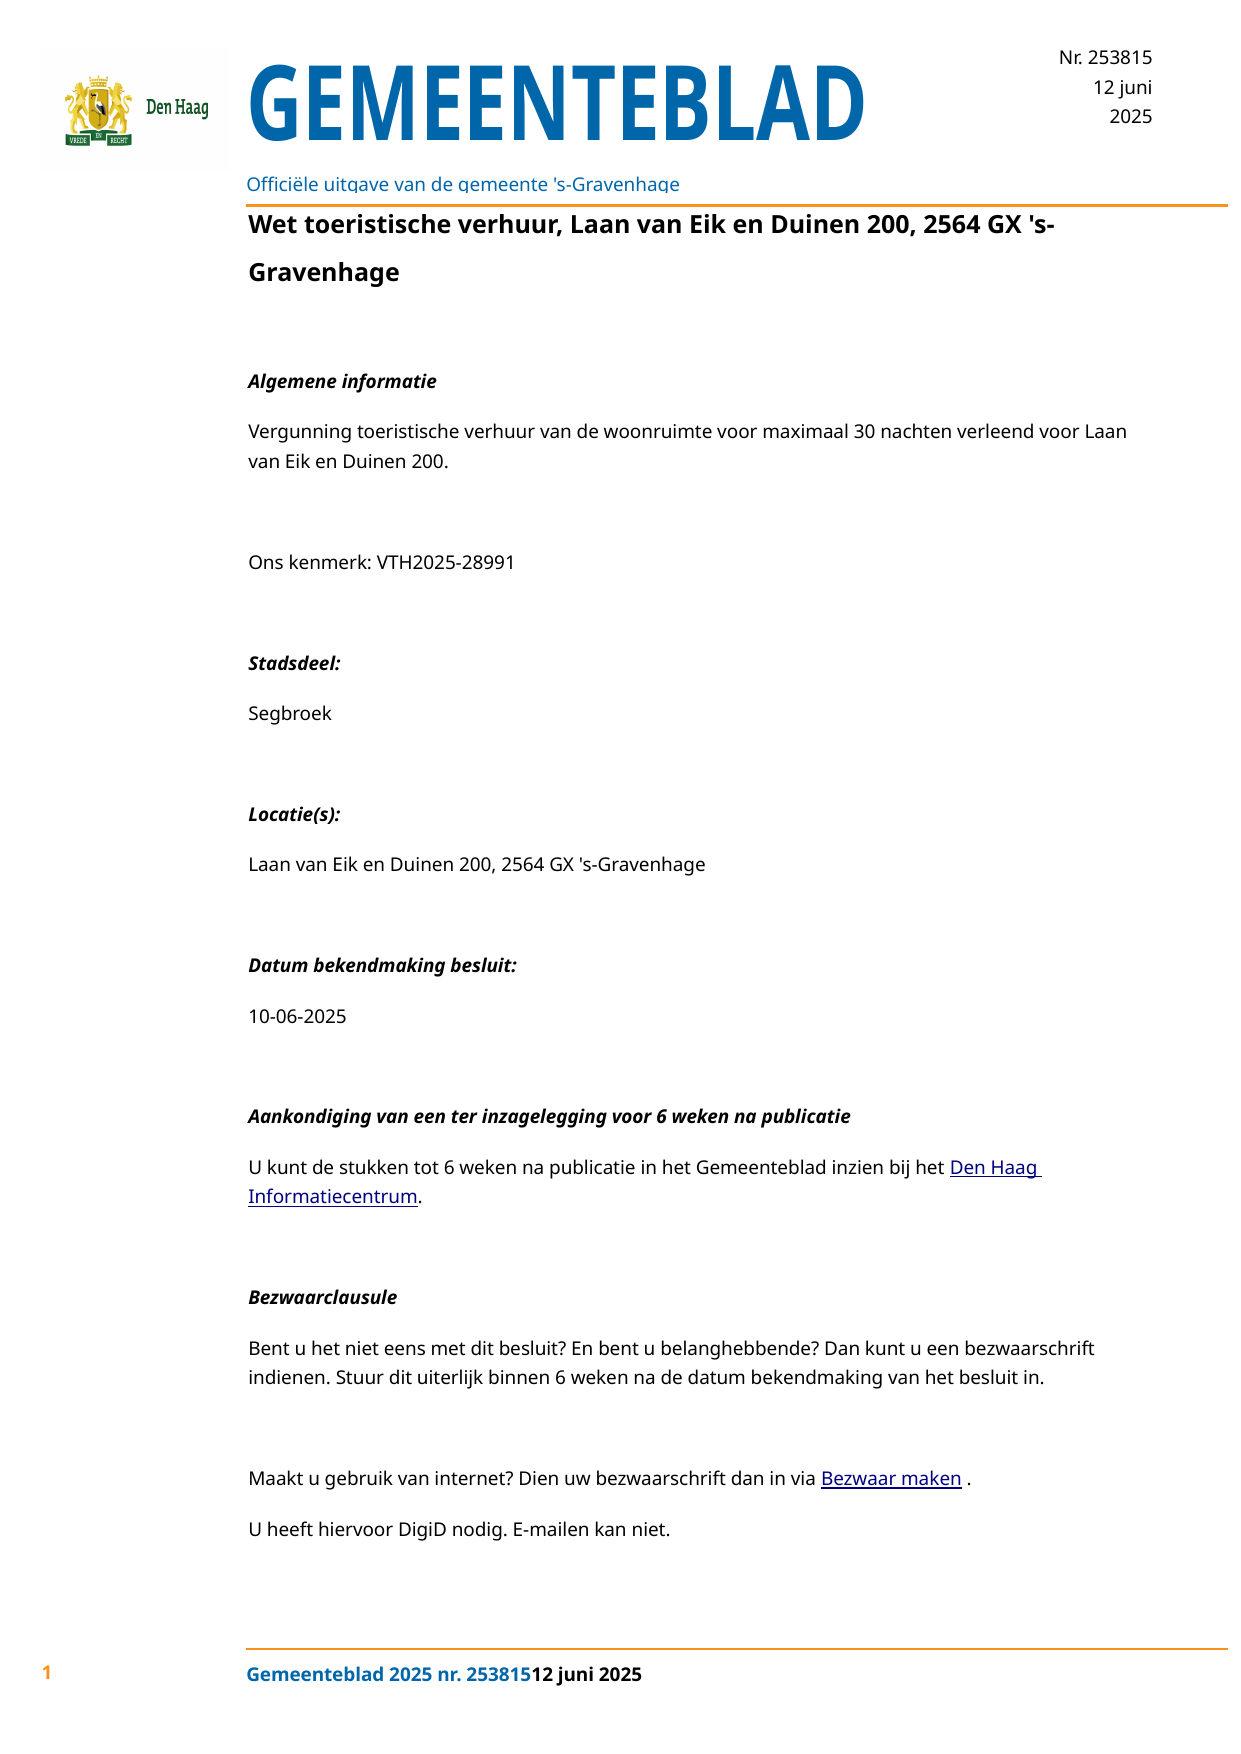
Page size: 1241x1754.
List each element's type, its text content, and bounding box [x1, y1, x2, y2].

text Locatie(s): [248, 801, 1152, 827]
text U heeft hiervoor DigiD nodig. E-mailen kan niet. [248, 1516, 1152, 1542]
text Segbroek [248, 700, 1152, 726]
text 10-06-2025 [248, 1003, 1152, 1029]
text Bent u het niet eens met dit besluit? En bent u belanghebbende? Dan kunt u een bezwaarschrift indienen. Stuur dit uiterlijk binnen 6 weken na de datum bekendmaking van het besluit in. [248, 1335, 1152, 1390]
text Maakt u gebruik van internet? Dien uw bezwaarschrift dan in via Bezwaar maken . [248, 1465, 1152, 1491]
text Laan van Eik en Duinen 200, 2564 GX 's-Gravenhage [248, 852, 1152, 877]
text Ons kenmerk: VTH2025-28991 [248, 549, 1152, 575]
text Bezwaarclausule [248, 1284, 1152, 1310]
text Wet toeristische verhuur, Laan van Eik en Duinen 200, 2564 GX 's-Gravenhage [248, 207, 1152, 288]
text Stadsdeel: [248, 650, 1152, 676]
text U kunt de stukken tot 6 weken na publicatie in het Gemeenteblad inzien bij het Den Haag Informatiecentrum. [248, 1154, 1152, 1209]
text Aankondiging van een ter inzagelegging voor 6 weken na publicatie [248, 1104, 1152, 1129]
picture [41, 47, 231, 172]
text Algemene informatie [248, 368, 1152, 394]
text Datum bekendmaking besluit: [248, 952, 1152, 978]
text Vergunning toeristische verhuur van de woonruimte voor maximaal 30 nachten verleend voor Laan van Eik en Duinen 200. [248, 419, 1152, 474]
